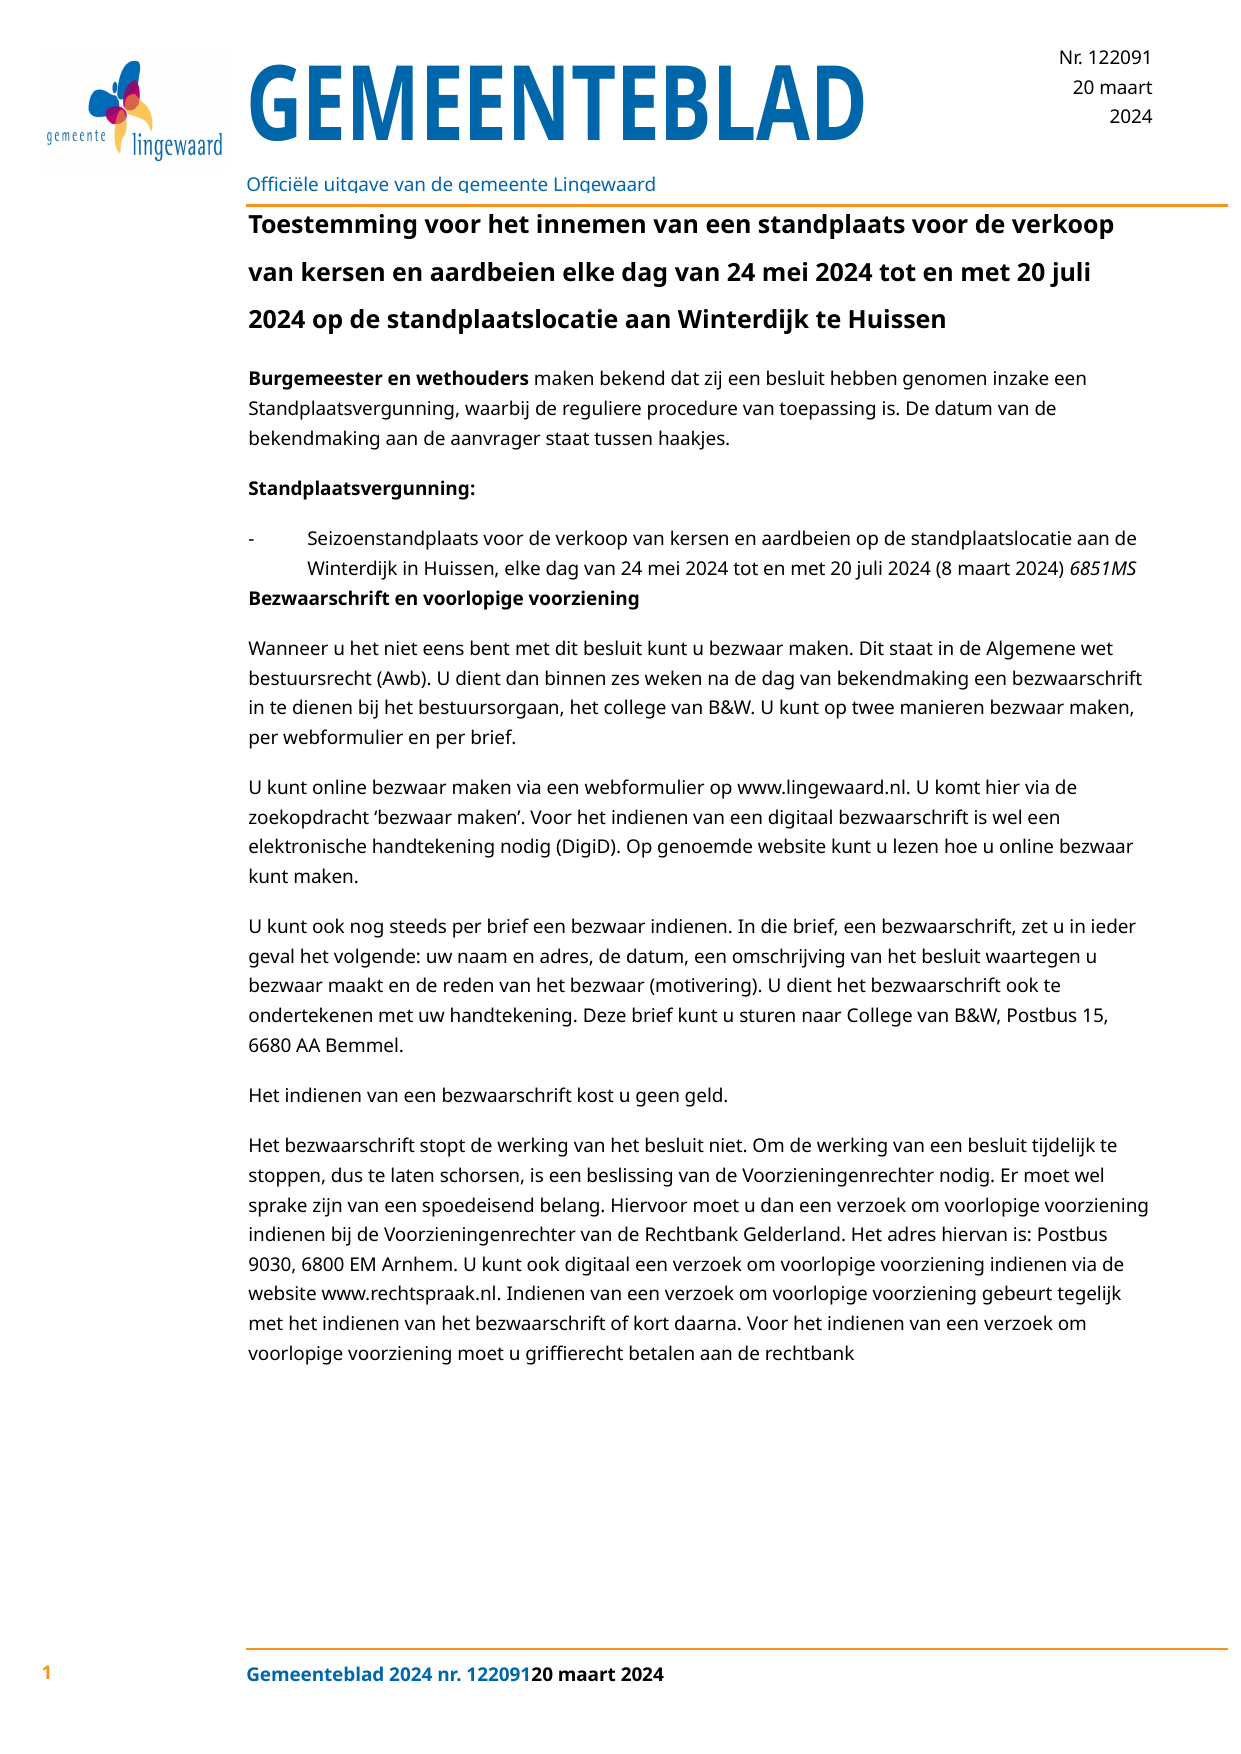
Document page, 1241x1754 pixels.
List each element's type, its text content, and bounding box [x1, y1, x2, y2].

list Seizoenstandplaats voor de verkoop van kersen en aardbeien op de standplaatslocatie aan de Winterdijk in Huissen, elke dag van 24 mei 2024 tot en met 20 juli 2024 (8 maart 2024) 6851MS [248, 526, 1152, 581]
text Bezwaarschrift en voorlopige voorziening [248, 585, 1152, 610]
text U kunt ook nog steeds per brief een bezwaar indienen. In die brief, een bezwaarschrift, zet u in ieder geval het volgende: uw naam en adres, de datum, een omschrijving van het besluit waartegen u bezwaar maakt en de reden van het bezwaar (motivering). U dient het bezwaarschrift ook te ondertekenen met uw handtekening. Deze brief kunt u sturen naar College van B&W, Postbus 15, 6680 AA Bemmel. [248, 913, 1152, 1057]
text Standplaatsvergunning: [248, 475, 1152, 501]
text Burgemeester en wethouders maken bekend dat zij een besluit hebben genomen inzake een Standplaatsvergunning, waarbij de reguliere procedure van toepassing is. De datum van de bekendmaking aan de aanvrager staat tussen haakjes. [248, 366, 1152, 450]
text Toestemming voor het innemen van een standplaats voor de verkoop van kersen en aardbeien elke dag van 24 mei 2024 tot en met 20 juli 2024 op de standplaatslocatie aan Winterdijk te Huissen [248, 207, 1152, 336]
picture [41, 47, 231, 172]
text U kunt online bezwaar maken via een webformulier op www.lingewaard.nl. U komt hier via de zoekopdracht ‘bezwaar maken’. Voor het indienen van een digitaal bezwaarschrift is wel een elektronische handtekening nodig (DigiD). Op genoemde website kunt u lezen hoe u online bezwaar kunt maken. [248, 774, 1152, 889]
text Wanneer u het niet eens bent met dit besluit kunt u bezwaar maken. Dit staat in de Algemene wet bestuursrecht (Awb). U dient dan binnen zes weken na de dag van bekendmaking een bezwaarschrift in te dienen bij het bestuursorgaan, het college van B&W. U kunt op twee manieren bezwaar maken, per webformulier en per brief. [248, 635, 1152, 749]
text Het bezwaarschrift stopt de werking van het besluit niet. Om de werking van een besluit tijdelijk te stoppen, dus te laten schorsen, is een beslissing van de Voorzieningenrechter nodig. Er moet wel sprake zijn van een spoedeisend belang. Hiervoor moet u dan een verzoek om voorlopige voorziening indienen bij de Voorzieningenrechter van de Rechtbank Gelderland. Het adres hiervan is: Postbus 9030, 6800 EM Arnhem. U kunt ook digitaal een verzoek om voorlopige voorziening indienen via de website www.rechtspraak.nl. Indienen van een verzoek om voorlopige voorziening gebeurt tegelijk met het indienen van het bezwaarschrift of kort daarna. Voor het indienen van een verzoek om voorlopige voorziening moet u griffierecht betalen aan de rechtbank [248, 1133, 1152, 1365]
text Het indienen van een bezwaarschrift kost u geen geld. [248, 1082, 1152, 1108]
